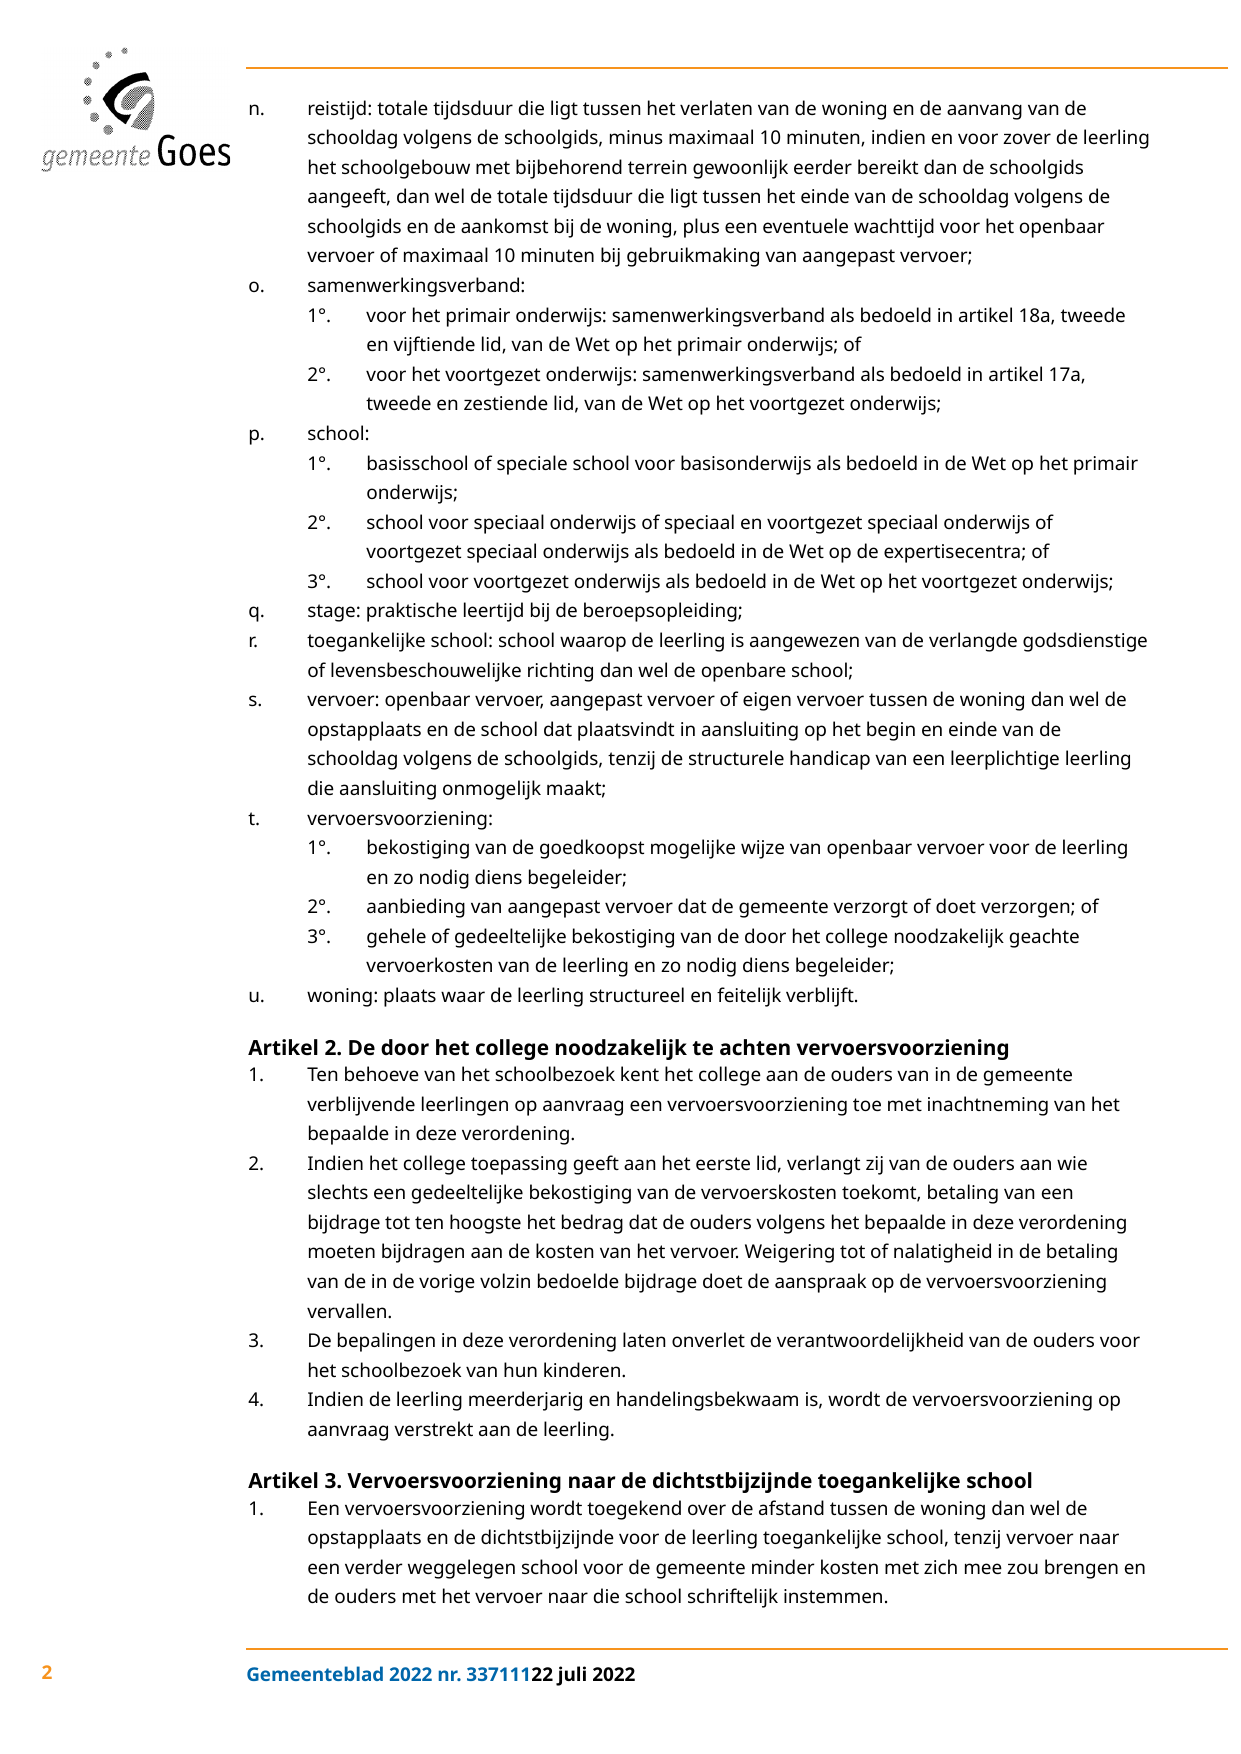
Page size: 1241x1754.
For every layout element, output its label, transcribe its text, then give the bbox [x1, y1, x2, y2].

list school: [248, 420, 1152, 446]
list Indien het college toepassing geeft aan het eerste lid, verlangt zij van de ouders aan wie slechts een gedeeltelijke bekostiging van de vervoerskosten toekomt, betaling van een bijdrage tot ten hoogste het bedrag dat de ouders volgens het bepaalde in deze verordening moeten bijdragen aan de kosten van het vervoer. Weigering tot of nalatigheid in de betaling van de in de vorige volzin bedoelde bijdrage doet de aanspraak op de vervoersvoorziening vervallen. [248, 1150, 1152, 1323]
list woning: plaats waar de leerling structureel en feitelijk verblijft. [248, 982, 1152, 1008]
list school voor voortgezet onderwijs als bedoeld in de Wet op het voortgezet onderwijs; [307, 568, 1152, 594]
picture [41, 47, 231, 172]
list vervoer: openbaar vervoer, aangepast vervoer of eigen vervoer tussen de woning dan wel de opstapplaats en de school dat plaatsvindt in aansluiting op het begin en einde van de schooldag volgens de schoolgids, tenzij de structurele handicap van een leerplichtige leerling die aansluiting onmogelijk maakt; [248, 686, 1152, 801]
text Artikel 3. Vervoersvoorziening naar de dichtstbijzijnde toegankelijke school [248, 1467, 1152, 1495]
list voor het voortgezet onderwijs: samenwerkingsverband als bedoeld in artikel 17a, tweede en zestiende lid, van de Wet op het voortgezet onderwijs; [307, 361, 1152, 416]
list vervoersvoorziening: [248, 805, 1152, 831]
list samenwerkingsverband: [248, 272, 1152, 298]
list stage: praktische leertijd bij de beroepsopleiding; [248, 598, 1152, 623]
list voor het primair onderwijs: samenwerkingsverband als bedoeld in artikel 18a, tweede en vijftiende lid, van de Wet op het primair onderwijs; of [307, 302, 1152, 357]
list Een vervoersvoorziening wordt toegekend over de afstand tussen de woning dan wel de opstapplaats en de dichtstbijzijnde voor de leerling toegankelijke school, tenzij vervoer naar een verder weggelegen school voor de gemeente minder kosten met zich mee zou brengen en de ouders met het vervoer naar die school schriftelijk instemmen. [248, 1495, 1152, 1609]
list Indien de leerling meerderjarig en handelingsbekwaam is, wordt de vervoersvoorziening op aanvraag verstrekt aan de leerling. [248, 1387, 1152, 1442]
list bekostiging van de goedkoopst mogelijke wijze van openbaar vervoer voor de leerling en zo nodig diens begeleider; [307, 834, 1152, 890]
list De bepalingen in deze verordening laten onverlet de verantwoordelijkheid van de ouders voor het schoolbezoek van hun kinderen. [248, 1327, 1152, 1383]
list gehele of gedeeltelijke bekostiging van de door het college noodzakelijk geachte vervoerkosten van de leerling en zo nodig diens begeleider; [307, 923, 1152, 978]
list basisschool of speciale school voor basisonderwijs als bedoeld in de Wet op het primair onderwijs; [307, 450, 1152, 505]
list toegankelijke school: school waarop de leerling is aangewezen van de verlangde godsdienstige of levensbeschouwelijke richting dan wel de openbare school; [248, 627, 1152, 683]
text Artikel 2. De door het college noodzakelijk te achten vervoersvoorziening [248, 1033, 1152, 1061]
list aanbieding van aangepast vervoer dat de gemeente verzorgt of doet verzorgen; of [307, 893, 1152, 919]
list school voor speciaal onderwijs of speciaal en voortgezet speciaal onderwijs of voortgezet speciaal onderwijs als bedoeld in de Wet op de expertisecentra; of [307, 509, 1152, 564]
list reistijd: totale tijdsduur die ligt tussen het verlaten van de woning en de aanvang van de schooldag volgens de schoolgids, minus maximaal 10 minuten, indien en voor zover de leerling het schoolgebouw met bijbehorend terrein gewoonlijk eerder bereikt dan de schoolgids aangeeft, dan wel de totale tijdsduur die ligt tussen het einde van de schooldag volgens de schoolgids en de aankomst bij de woning, plus een eventuele wachttijd voor het openbaar vervoer of maximaal 10 minuten bij gebruikmaking van aangepast vervoer; [248, 95, 1152, 268]
list Ten behoeve van het schoolbezoek kent het college aan de ouders van in de gemeente verblijvende leerlingen op aanvraag een vervoersvoorziening toe met inachtneming van het bepaalde in deze verordening. [248, 1061, 1152, 1146]
